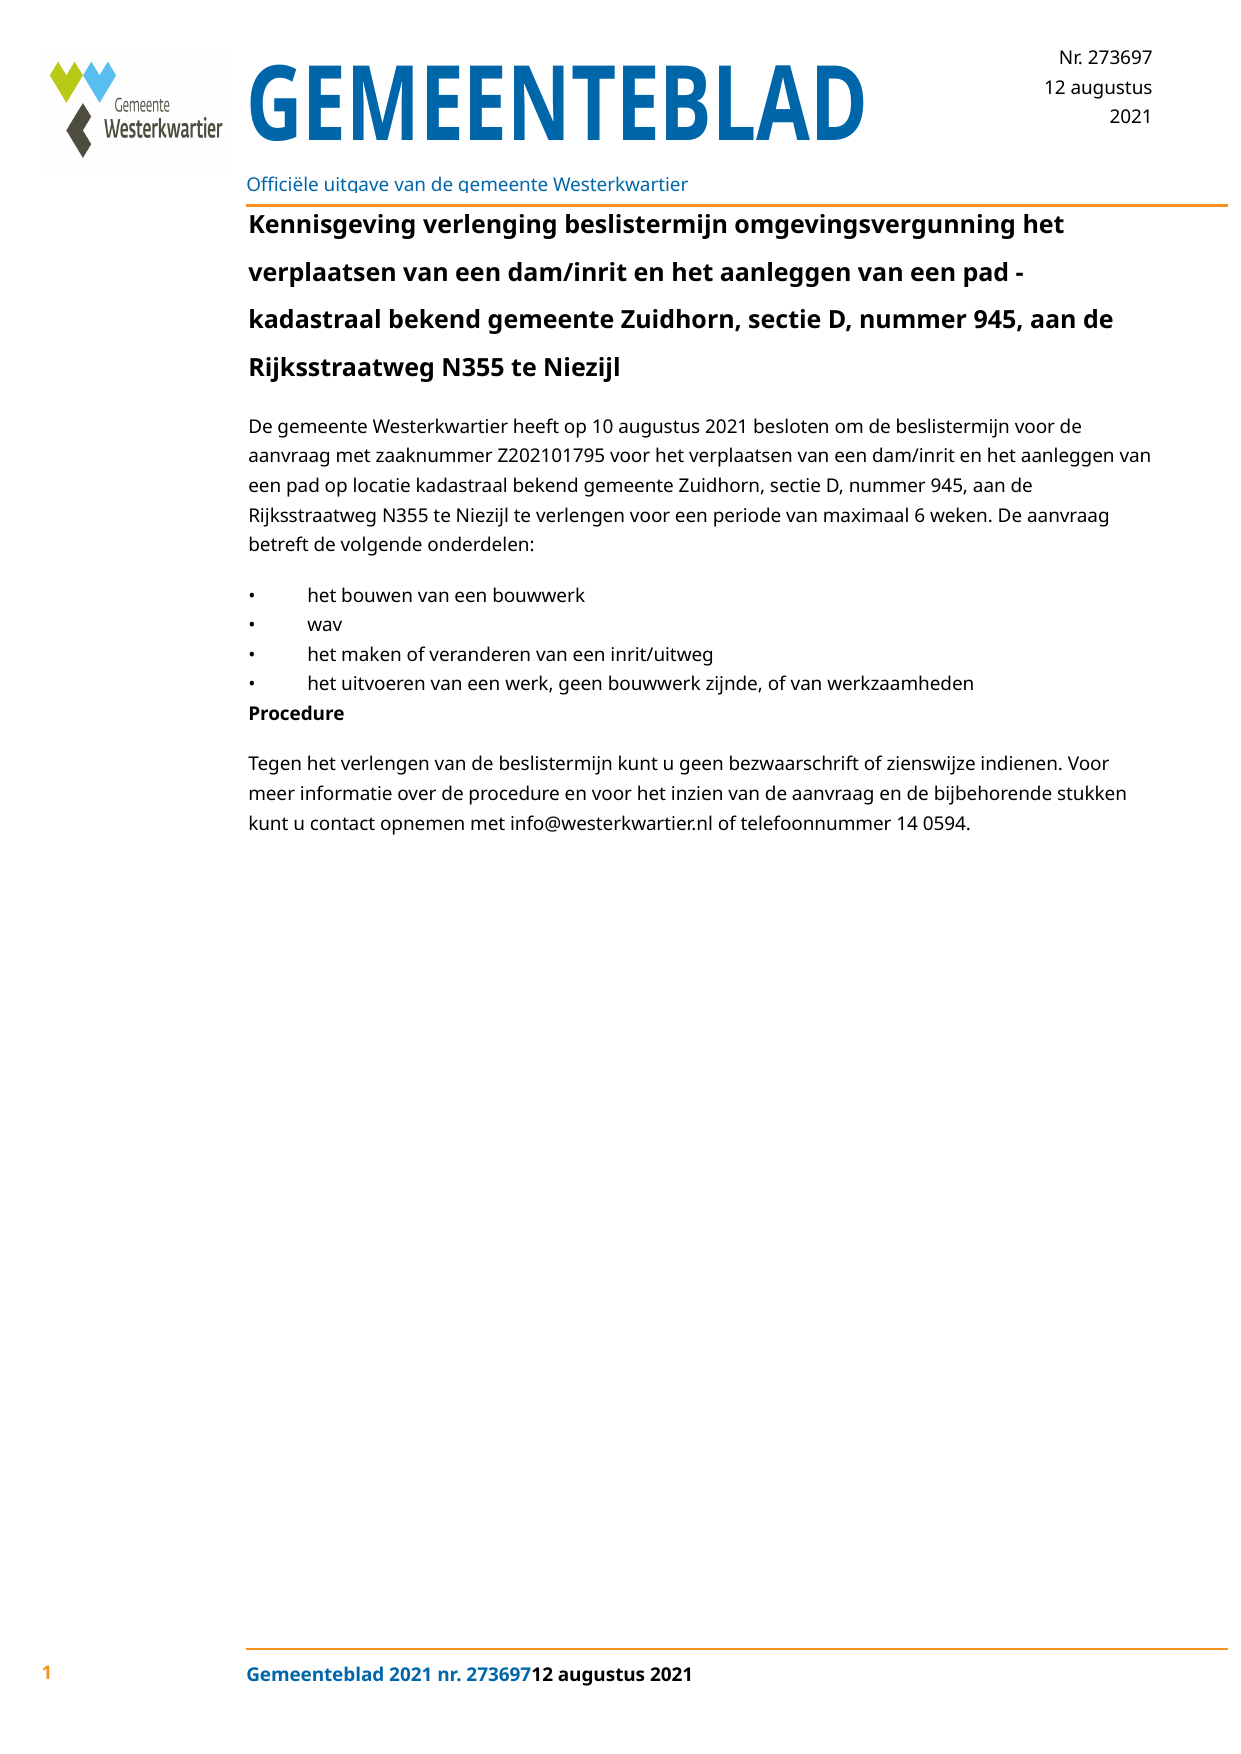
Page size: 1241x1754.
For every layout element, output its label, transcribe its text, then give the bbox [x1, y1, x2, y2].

list wav [248, 611, 1152, 637]
text Tegen het verlengen van de beslistermijn kunt u geen bezwaarschrift of zienswijze indienen. Voor meer informatie over de procedure en voor het inzien van de aanvraag en de bijbehorende stukken kunt u contact opnemen met info@westerkwartier.nl of telefoonnummer 14 0594. [248, 751, 1152, 836]
picture [41, 47, 231, 172]
list het maken of veranderen van een inrit/uitweg [248, 641, 1152, 667]
list het bouwen van een bouwwerk [248, 582, 1152, 608]
list het uitvoeren van een werk, geen bouwwerk zijnde, of van werkzaamheden [248, 671, 1152, 696]
text Procedure [248, 700, 1152, 726]
text Kennisgeving verlenging beslistermijn omgevingsvergunning het verplaatsen van een dam/inrit en het aanleggen van een pad - kadastraal bekend gemeente Zuidhorn, sectie D, nummer 945, aan de Rijksstraatweg N355 te Niezijl [248, 207, 1152, 384]
text De gemeente Westerkwartier heeft op 10 augustus 2021 besloten om de beslistermijn voor de aanvraag met zaaknummer Z202101795 voor het verplaatsen van een dam/inrit en het aanleggen van een pad op locatie kadastraal bekend gemeente Zuidhorn, sectie D, nummer 945, aan de Rijksstraatweg N355 te Niezijl te verlengen voor een periode van maximaal 6 weken. De aanvraag betreft de volgende onderdelen: [248, 413, 1152, 557]
